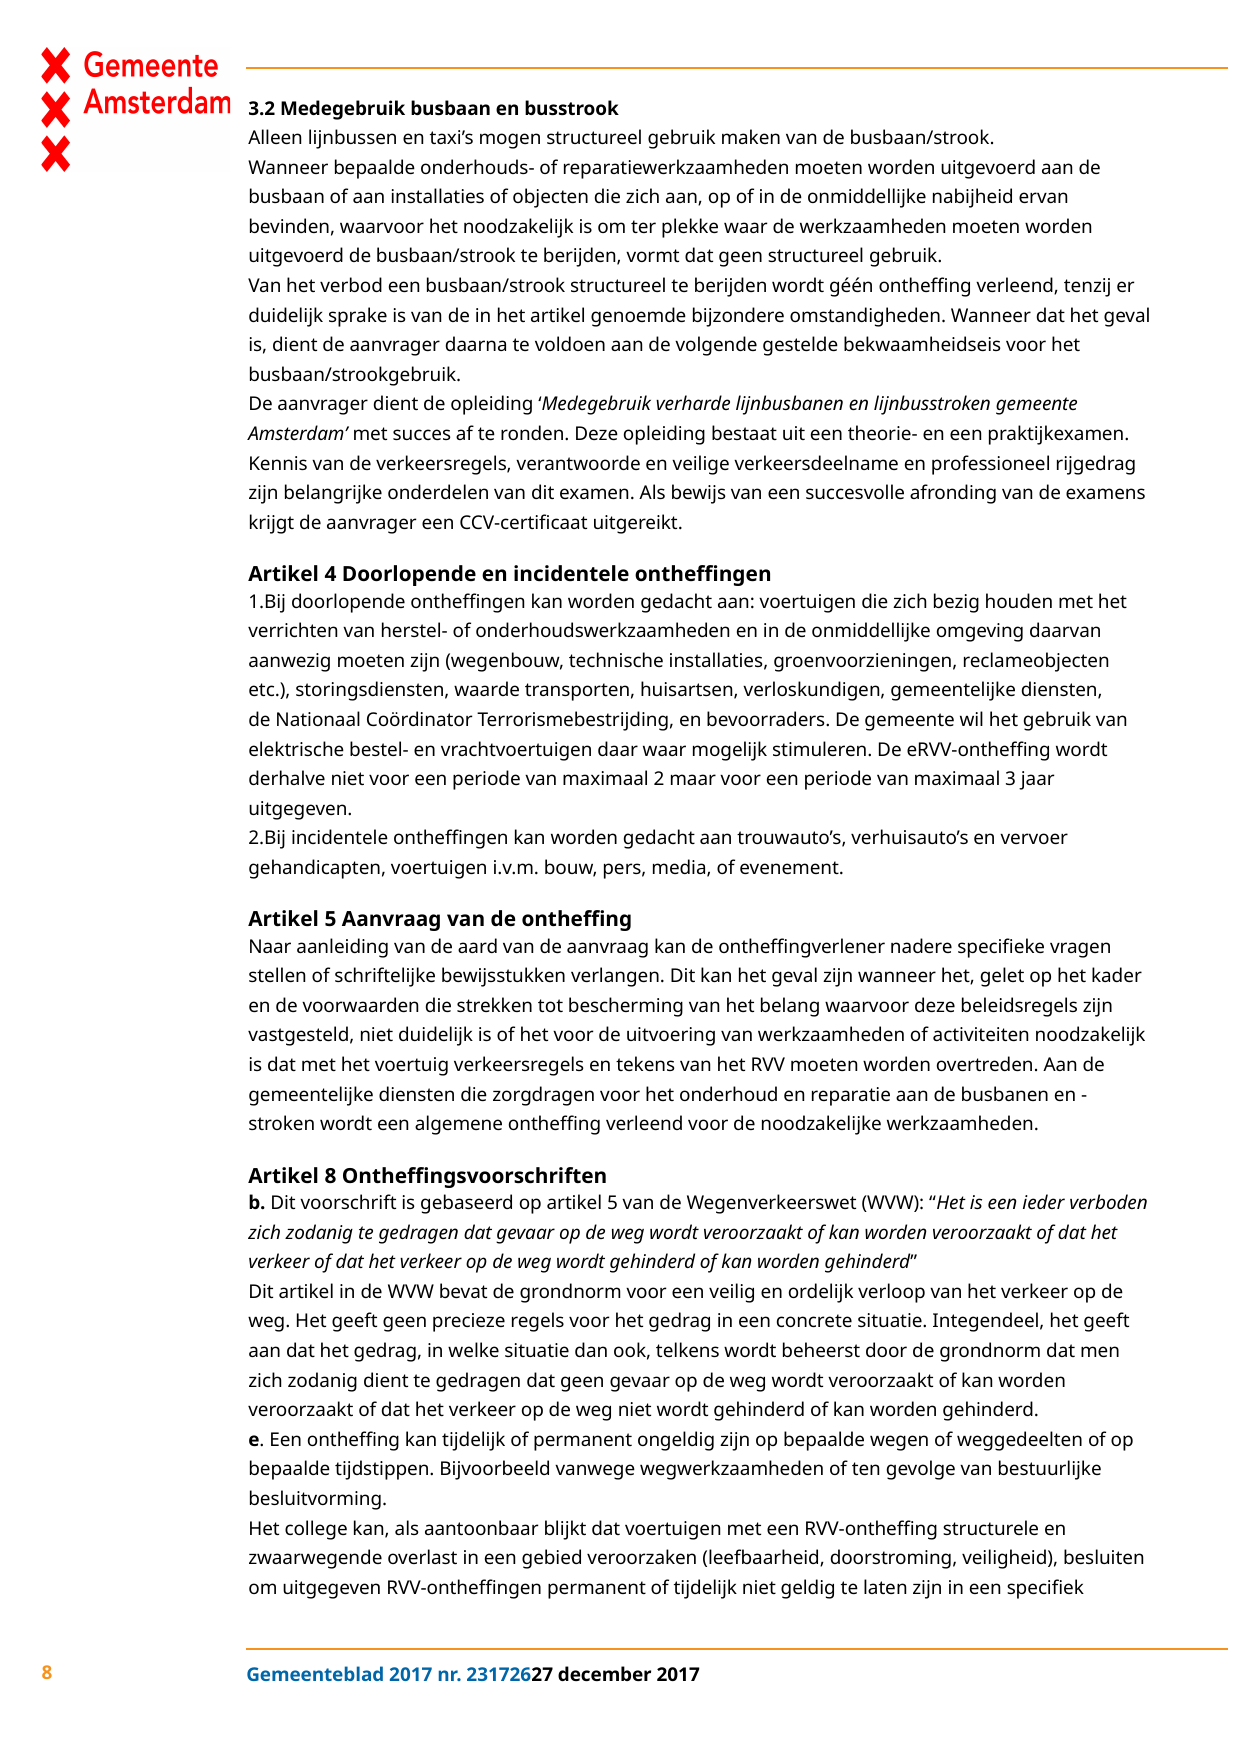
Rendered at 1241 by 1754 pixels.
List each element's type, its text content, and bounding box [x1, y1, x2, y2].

text Artikel 5 Aanvraag van de ontheffing [248, 904, 1152, 933]
text Artikel 4 Doorlopende en incidentele ontheffingen [248, 559, 1152, 588]
text Wanneer bepaalde onderhouds- of reparatiewerkzaamheden moeten worden uitgevoerd aan de busbaan of aan installaties of objecten die zich aan, op of in de onmiddellijke nabijheid ervan bevinden, waarvoor het noodzakelijk is om ter plekke waar de werkzaamheden moeten worden uitgevoerd de busbaan/strook te berijden, vormt dat geen structureel gebruik. [248, 154, 1152, 268]
text De aanvrager dient de opleiding ‘Medegebruik verharde lijnbusbanen en lijnbusstroken gemeente Amsterdam’ met succes af te ronden. Deze opleiding bestaat uit een theorie- en een praktijkexamen. Kennis van de verkeersregels, verantwoorde en veilige verkeersdeelname en professioneel rijgedrag zijn belangrijke onderdelen van dit examen. Als bewijs van een succesvolle afronding van de examens krijgt de aanvrager een CCV-certificaat uitgereikt. [248, 391, 1152, 535]
text Artikel 8 Ontheffingsvoorschriften [248, 1161, 1152, 1189]
text Van het verbod een busbaan/strook structureel te berijden wordt géén ontheffing verleend, tenzij er duidelijk sprake is van de in het artikel genoemde bijzondere omstandigheden. Wanneer dat het geval is, dient de aanvrager daarna te voldoen aan de volgende gestelde bekwaamheidseis voor het busbaan/strookgebruik. [248, 272, 1152, 387]
text 3.2 Medegebruik busbaan en busstrook [248, 95, 1152, 121]
text 1.Bij doorlopende ontheffingen kan worden gedacht aan: voertuigen die zich bezig houden met het verrichten van herstel- of onderhoudswerkzaamheden en in de onmiddellijke omgeving daarvan aanwezig moeten zijn (wegenbouw, technische installaties, groenvoorzieningen, reclameobjecten etc.), storingsdiensten, waarde transporten, huisartsen, verloskundigen, gemeentelijke diensten, [248, 588, 1152, 702]
picture [41, 47, 231, 172]
text Naar aanleiding van de aard van de aanvraag kan de ontheffingverlener nadere specifieke vragen stellen of schriftelijke bewijsstukken verlangen. Dit kan het geval zijn wanneer het, gelet op het kader en de voorwaarden die strekken tot bescherming van het belang waarvoor deze beleidsregels zijn vastgesteld, niet duidelijk is of het voor de uitvoering van werkzaamheden of activiteiten noodzakelijk is dat met het voertuig verkeersregels en tekens van het RVV moeten worden overtreden. Aan de gemeentelijke diensten die zorgdragen voor het onderhoud en reparatie aan de busbanen en -stroken wordt een algemene ontheffing verleend voor de noodzakelijke werkzaamheden. [248, 933, 1152, 1136]
text de Nationaal Coördinator Terrorismebestrijding, en bevoorraders. De gemeente wil het gebruik van elektrische bestel- en vrachtvoertuigen daar waar mogelijk stimuleren. De eRVV-ontheffing wordt derhalve niet voor een periode van maximaal 2 maar voor een periode van maximaal 3 jaar uitgegeven. [248, 706, 1152, 821]
text Alleen lijnbussen en taxi’s mogen structureel gebruik maken van de busbaan/strook. [248, 124, 1152, 150]
text e. Een ontheffing kan tijdelijk of permanent ongeldig zijn op bepaalde wegen of weggedeelten of op bepaalde tijdstippen. Bijvoorbeeld vanwege wegwerkzaamheden of ten gevolge van bestuurlijke besluitvorming. [248, 1426, 1152, 1511]
text b. Dit voorschrift is gebaseerd op artikel 5 van de Wegenverkeerswet (WVW): “Het is een ieder verboden zich zodanig te gedragen dat gevaar op de weg wordt veroorzaakt of kan worden veroorzaakt of dat het verkeer of dat het verkeer op de weg wordt gehinderd of kan worden gehinderd” [248, 1189, 1152, 1274]
text Het college kan, als aantoonbaar blijkt dat voertuigen met een RVV-ontheffing structurele en zwaarwegende overlast in een gebied veroorzaken (leefbaarheid, doorstroming, veiligheid), besluiten om uitgegeven RVV-ontheffingen permanent of tijdelijk niet geldig te laten zijn in een specifiek [248, 1515, 1152, 1599]
text Dit artikel in de WVW bevat de grondnorm voor een veilig en ordelijk verloop van het verkeer op de weg. Het geeft geen precieze regels voor het gedrag in een concrete situatie. Integendeel, het geeft aan dat het gedrag, in welke situatie dan ook, telkens wordt beheerst door de grondnorm dat men zich zodanig dient te gedragen dat geen gevaar op de weg wordt veroorzaakt of kan worden veroorzaakt of dat het verkeer op de weg niet wordt gehinderd of kan worden gehinderd. [248, 1278, 1152, 1422]
text 2.Bij incidentele ontheffingen kan worden gedacht aan trouwauto’s, verhuisauto’s en vervoer gehandicapten, voertuigen i.v.m. bouw, pers, media, of evenement. [248, 824, 1152, 880]
